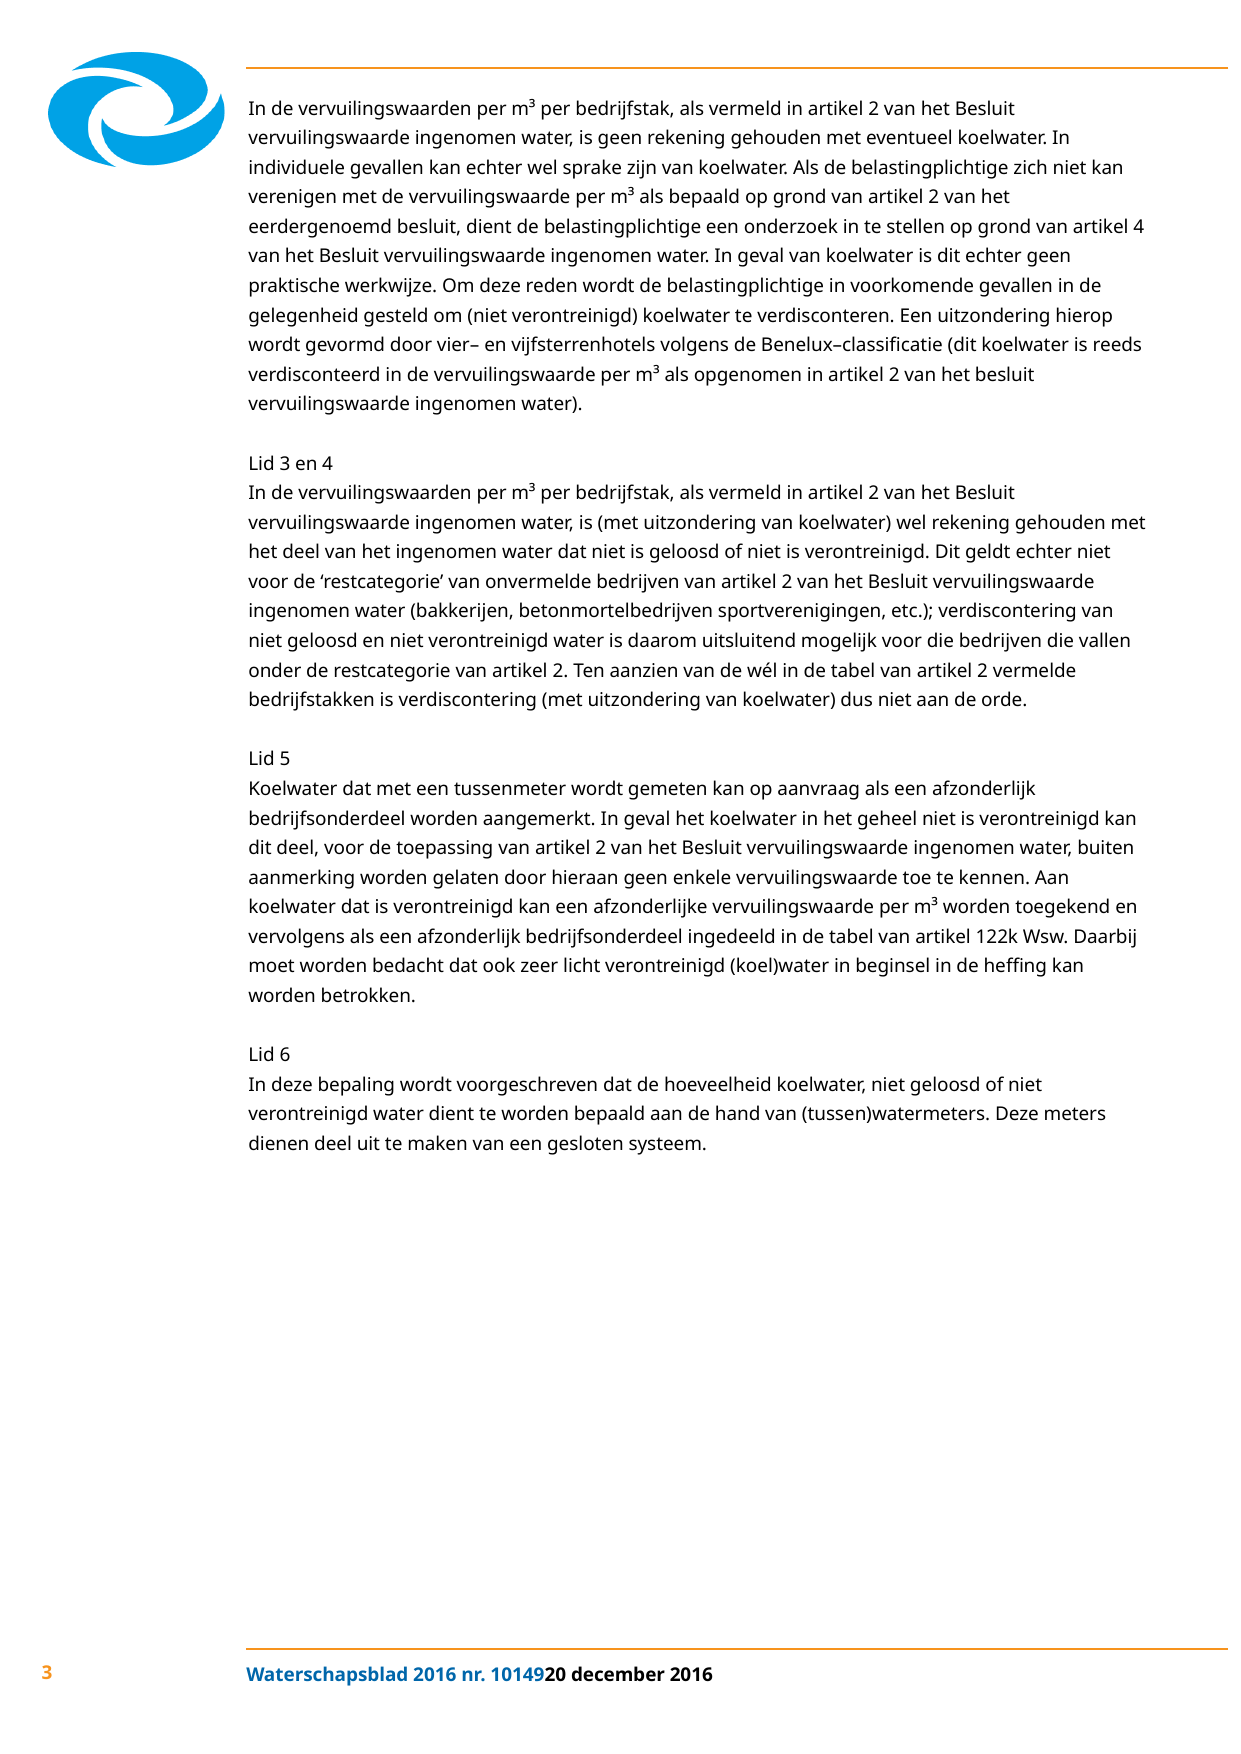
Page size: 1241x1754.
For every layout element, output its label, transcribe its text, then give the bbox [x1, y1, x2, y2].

text Lid 5 [248, 746, 1152, 771]
text In de vervuilingswaarden per m³ per bedrijfstak, als vermeld in artikel 2 van het Besluit vervuilingswaarde ingenomen water, is (met uitzondering van koelwater) wel rekening gehouden met het deel van het ingenomen water dat niet is geloosd of niet is verontreinigd. Dit geldt echter niet voor de ‘restcategorie’ van onvermelde bedrijven van artikel 2 van het Besluit vervuilingswaarde ingenomen water (bakkerijen, betonmortelbedrijven sportverenigingen, etc.); verdiscontering van niet geloosd en niet verontreinigd water is daarom uitsluitend mogelijk voor die bedrijven die vallen onder de restcategorie van artikel 2. Ten aanzien van de wél in de tabel van artikel 2 vermelde bedrijfstakken is verdiscontering (met uitzondering van koelwater) dus niet aan de orde. [248, 479, 1152, 712]
text In de vervuilingswaarden per m³ per bedrijfstak, als vermeld in artikel 2 van het Besluit vervuilingswaarde ingenomen water, is geen rekening gehouden met eventueel koelwater. In individuele gevallen kan echter wel sprake zijn van koelwater. Als de belastingplichtige zich niet kan verenigen met de vervuilingswaarde per m³ als bepaald op grond van artikel 2 van het eerdergenoemd besluit, dient de belastingplichtige een onderzoek in te stellen op grond van artikel 4 van het Besluit vervuilingswaarde ingenomen water. In geval van koelwater is dit echter geen praktische werkwijze. Om deze reden wordt de belastingplichtige in voorkomende gevallen in de gelegenheid gesteld om (niet verontreinigd) koelwater te verdisconteren. Een uitzondering hierop wordt gevormd door vier– en vijfsterrenhotels volgens de Benelux–classificatie (dit koelwater is reeds verdisconteerd in de vervuilingswaarde per m³ als opgenomen in artikel 2 van het besluit vervuilingswaarde ingenomen water). [248, 95, 1152, 416]
text Lid 6 [248, 1041, 1152, 1067]
text Lid 3 en 4 [248, 450, 1152, 476]
text In deze bepaling wordt voorgeschreven dat de hoeveelheid koelwater, niet geloosd of niet verontreinigd water dient te worden bepaald aan de hand van (tussen)watermeters. Deze meters dienen deel uit te maken van een gesloten systeem. [248, 1071, 1152, 1156]
text Koelwater dat met een tussenmeter wordt gemeten kan op aanvraag als een afzonderlijk bedrijfsonderdeel worden aangemerkt. In geval het koelwater in het geheel niet is verontreinigd kan dit deel, voor de toepassing van artikel 2 van het Besluit vervuilingswaarde ingenomen water, buiten aanmerking worden gelaten door hieraan geen enkele vervuilingswaarde toe te kennen. Aan koelwater dat is verontreinigd kan een afzonderlijke vervuilingswaarde per m³ worden toegekend en vervolgens als een afzonderlijk bedrijfsonderdeel ingedeeld in de tabel van artikel 122k Wsw. Daarbij moet worden bedacht dat ook zeer licht verontreinigd (koel)water in beginsel in de heffing kan worden betrokken. [248, 775, 1152, 1008]
picture [41, 47, 231, 172]
